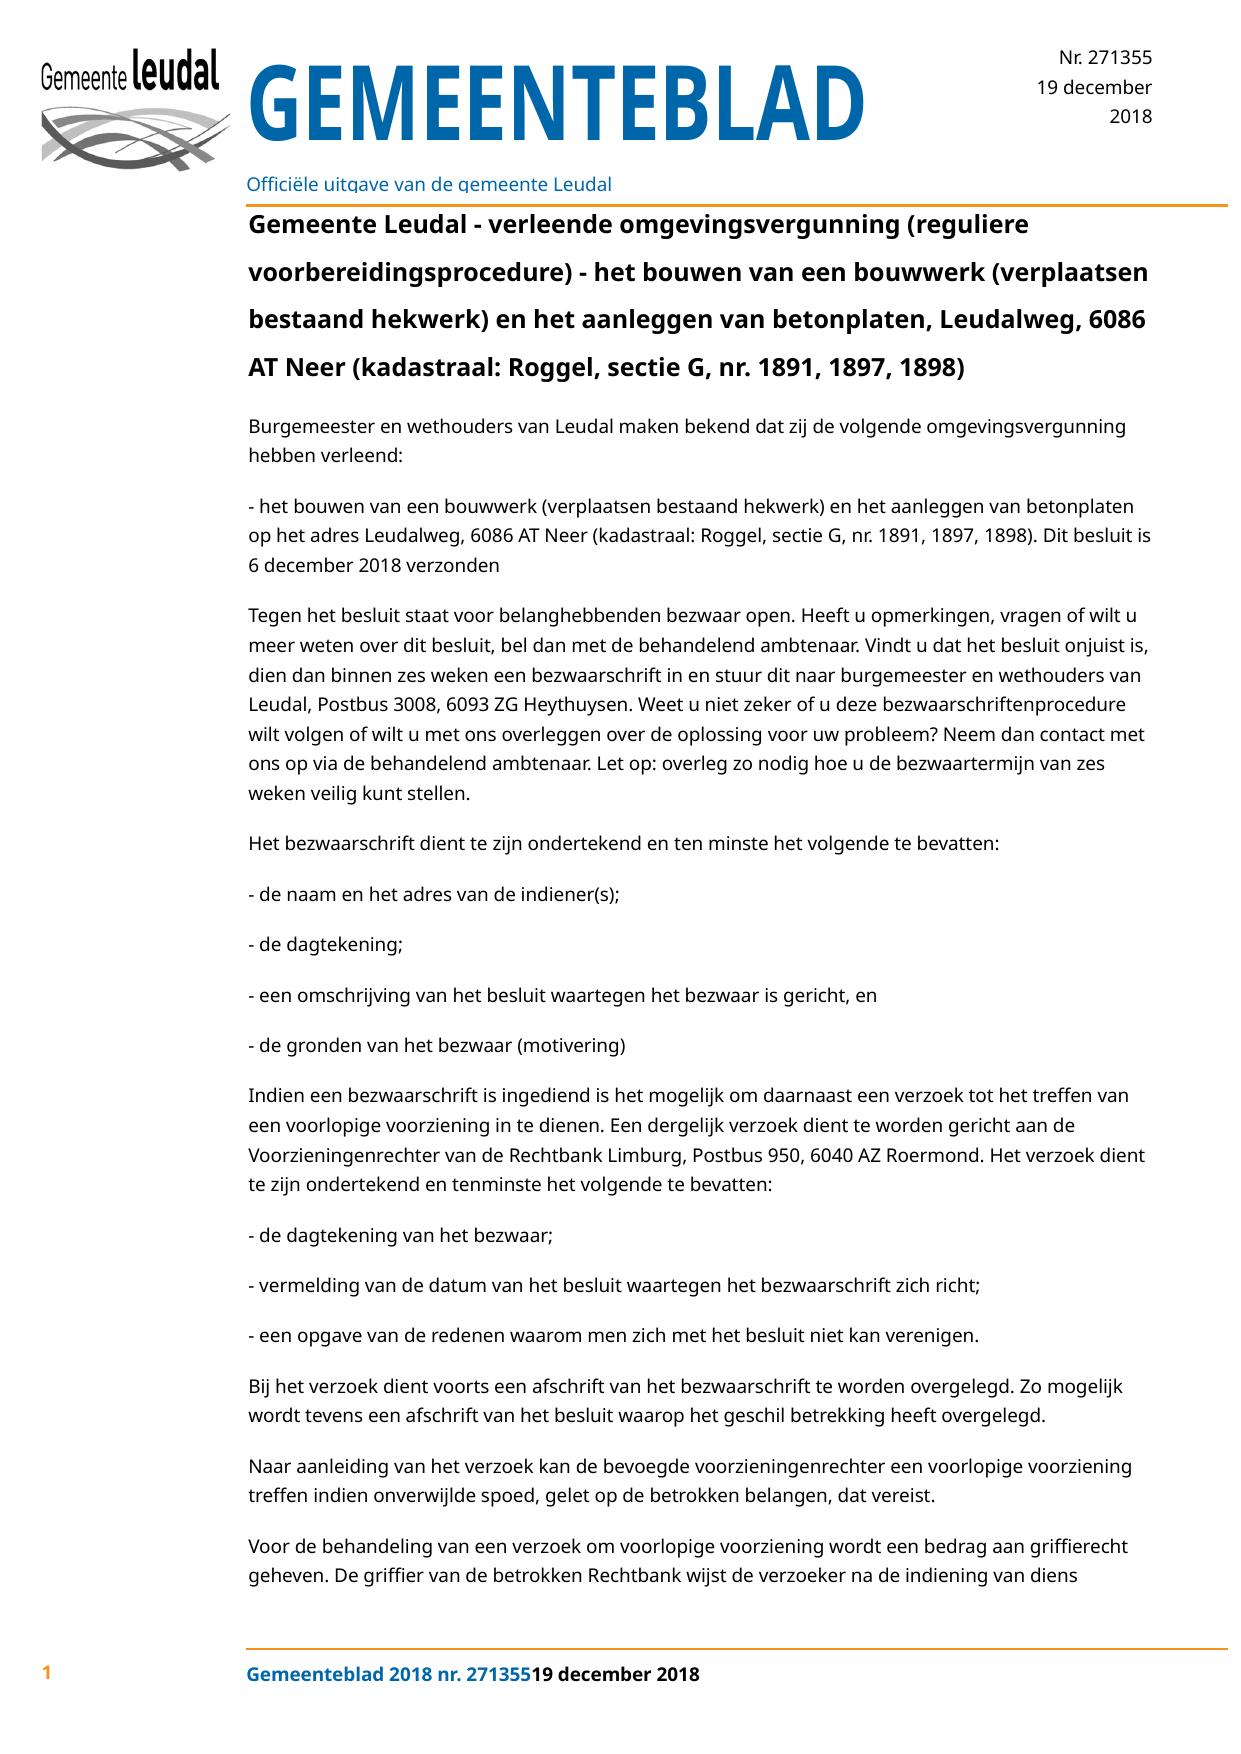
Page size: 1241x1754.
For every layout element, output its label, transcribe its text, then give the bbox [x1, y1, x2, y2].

text - de gronden van het bezwaar (motivering) [248, 1032, 1152, 1058]
text Voor de behandeling van een verzoek om voorlopige voorziening wordt een bedrag aan griffierecht geheven. De griffier van de betrokken Rechtbank wijst de verzoeker na de indiening van diens [248, 1533, 1152, 1588]
picture [41, 47, 231, 172]
text Indien een bezwaarschrift is ingediend is het mogelijk om daarnaast een verzoek tot het treffen van een voorlopige voorziening in te dienen. Een dergelijk verzoek dient te worden gericht aan de Voorzieningenrechter van de Rechtbank Limburg, Postbus 950, 6040 AZ Roermond. Het verzoek dient te zijn ondertekend en tenminste het volgende te bevatten: [248, 1083, 1152, 1197]
text Burgemeester en wethouders van Leudal maken bekend dat zij de volgende omgevingsvergunning hebben verleend: [248, 413, 1152, 468]
text - een opgave van de redenen waarom men zich met het besluit niet kan verenigen. [248, 1323, 1152, 1348]
text Tegen het besluit staat voor belanghebbenden bezwaar open. Heeft u opmerkingen, vragen of wilt u meer weten over dit besluit, bel dan met de behandelend ambtenaar. Vindt u dat het besluit onjuist is, dien dan binnen zes weken een bezwaarschrift in en stuur dit naar burgemeester en wethouders van Leudal, Postbus 3008, 6093 ZG Heythuysen. Weet u niet zeker of u deze bezwaarschriftenprocedure wilt volgen of wilt u met ons overleggen over de oplossing voor uw probleem? Neem dan contact met ons op via de behandelend ambtenaar. Let op: overleg zo nodig hoe u de bezwaartermijn van zes weken veilig kunt stellen. [248, 603, 1152, 806]
text - het bouwen van een bouwwerk (verplaatsen bestaand hekwerk) en het aanleggen van betonplaten op het adres Leudalweg, 6086 AT Neer (kadastraal: Roggel, sectie G, nr. 1891, 1897, 1898). Dit besluit is 6 december 2018 verzonden [248, 493, 1152, 578]
text Het bezwaarschrift dient te zijn ondertekend en ten minste het volgende te bevatten: [248, 831, 1152, 856]
text Bij het verzoek dient voorts een afschrift van het bezwaarschrift te worden overgelegd. Zo mogelijk wordt tevens een afschrift van het besluit waarop het geschil betrekking heeft overgelegd. [248, 1373, 1152, 1428]
text - vermelding van de datum van het besluit waartegen het bezwaarschrift zich richt; [248, 1272, 1152, 1298]
text Gemeente Leudal - verleende omgevingsvergunning (reguliere voorbereidingsprocedure) - het bouwen van een bouwwerk (verplaatsen bestaand hekwerk) en het aanleggen van betonplaten, Leudalweg, 6086 AT Neer (kadastraal: Roggel, sectie G, nr. 1891, 1897, 1898) [248, 207, 1152, 384]
text - de dagtekening; [248, 931, 1152, 957]
text Naar aanleiding van het verzoek kan de bevoegde voorzieningenrechter een voorlopige voorziening treffen indien onverwijlde spoed, gelet op de betrokken belangen, dat vereist. [248, 1453, 1152, 1508]
text - de dagtekening van het bezwaar; [248, 1222, 1152, 1248]
text - de naam en het adres van de indiener(s); [248, 881, 1152, 907]
text - een omschrijving van het besluit waartegen het bezwaar is gericht, en [248, 982, 1152, 1008]
